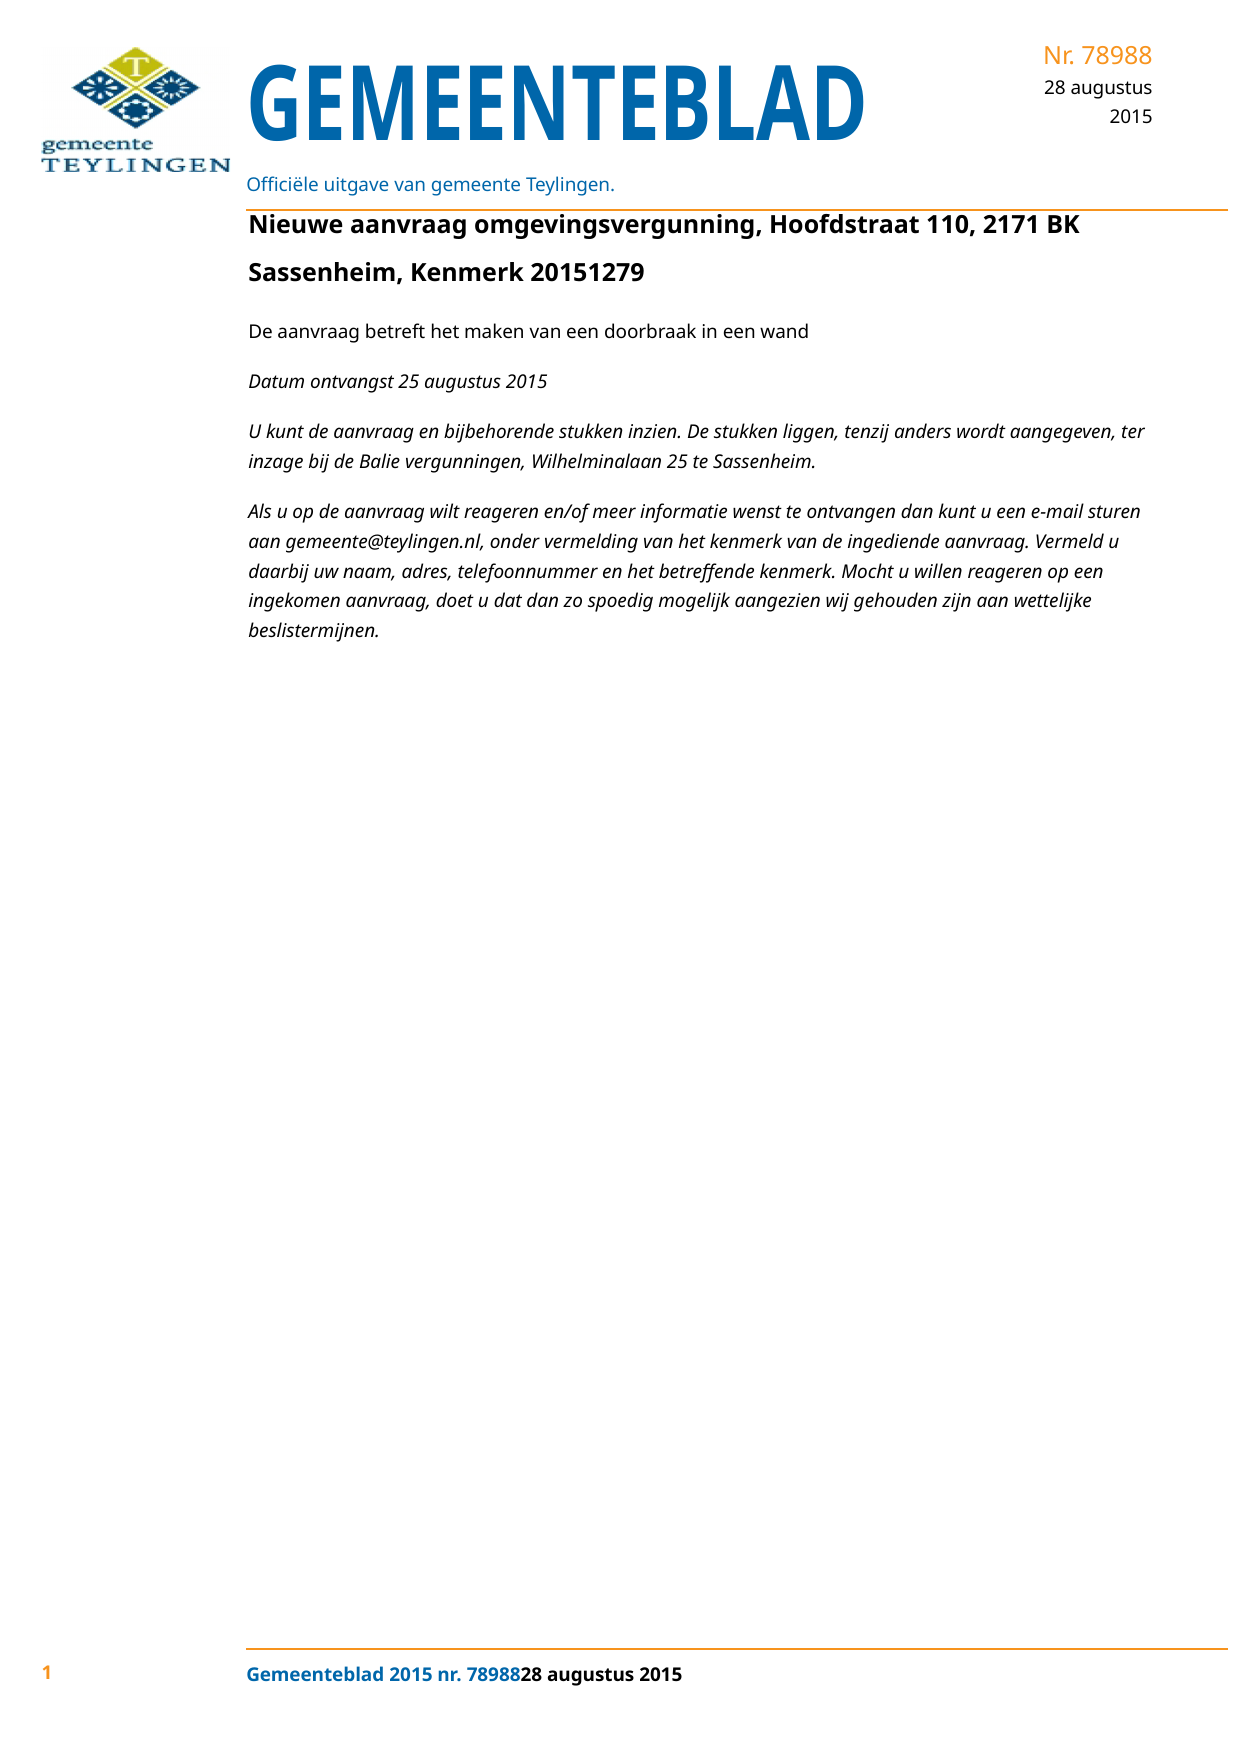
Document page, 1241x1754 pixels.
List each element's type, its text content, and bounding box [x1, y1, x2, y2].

picture [41, 47, 231, 172]
text U kunt de aanvraag en bijbehorende stukken inzien. De stukken liggen, tenzij anders wordt aangegeven, ter inzage bij de Balie vergunningen, Wilhelminalaan 25 te Sassenheim. [248, 419, 1152, 474]
text Als u op de aanvraag wilt reageren en/of meer informatie wenst te ontvangen dan kunt u een e-mail sturen aan gemeente@teylingen.nl, onder vermelding van het kenmerk van de ingediende aanvraag. Vermeld u daarbij uw naam, adres, telefoonnummer en het betreffende kenmerk. Mocht u willen reageren op een ingekomen aanvraag, doet u dat dan zo spoedig mogelijk aangezien wij gehouden zijn aan wettelijke beslistermijnen. [248, 499, 1152, 643]
text Datum ontvangst 25 augustus 2015 [248, 368, 1152, 394]
text Nieuwe aanvraag omgevingsvergunning, Hoofdstraat 110, 2171 BK Sassenheim, Kenmerk 20151279 [248, 211, 1152, 288]
text De aanvraag betreft het maken van een doorbraak in een wand [248, 318, 1152, 344]
